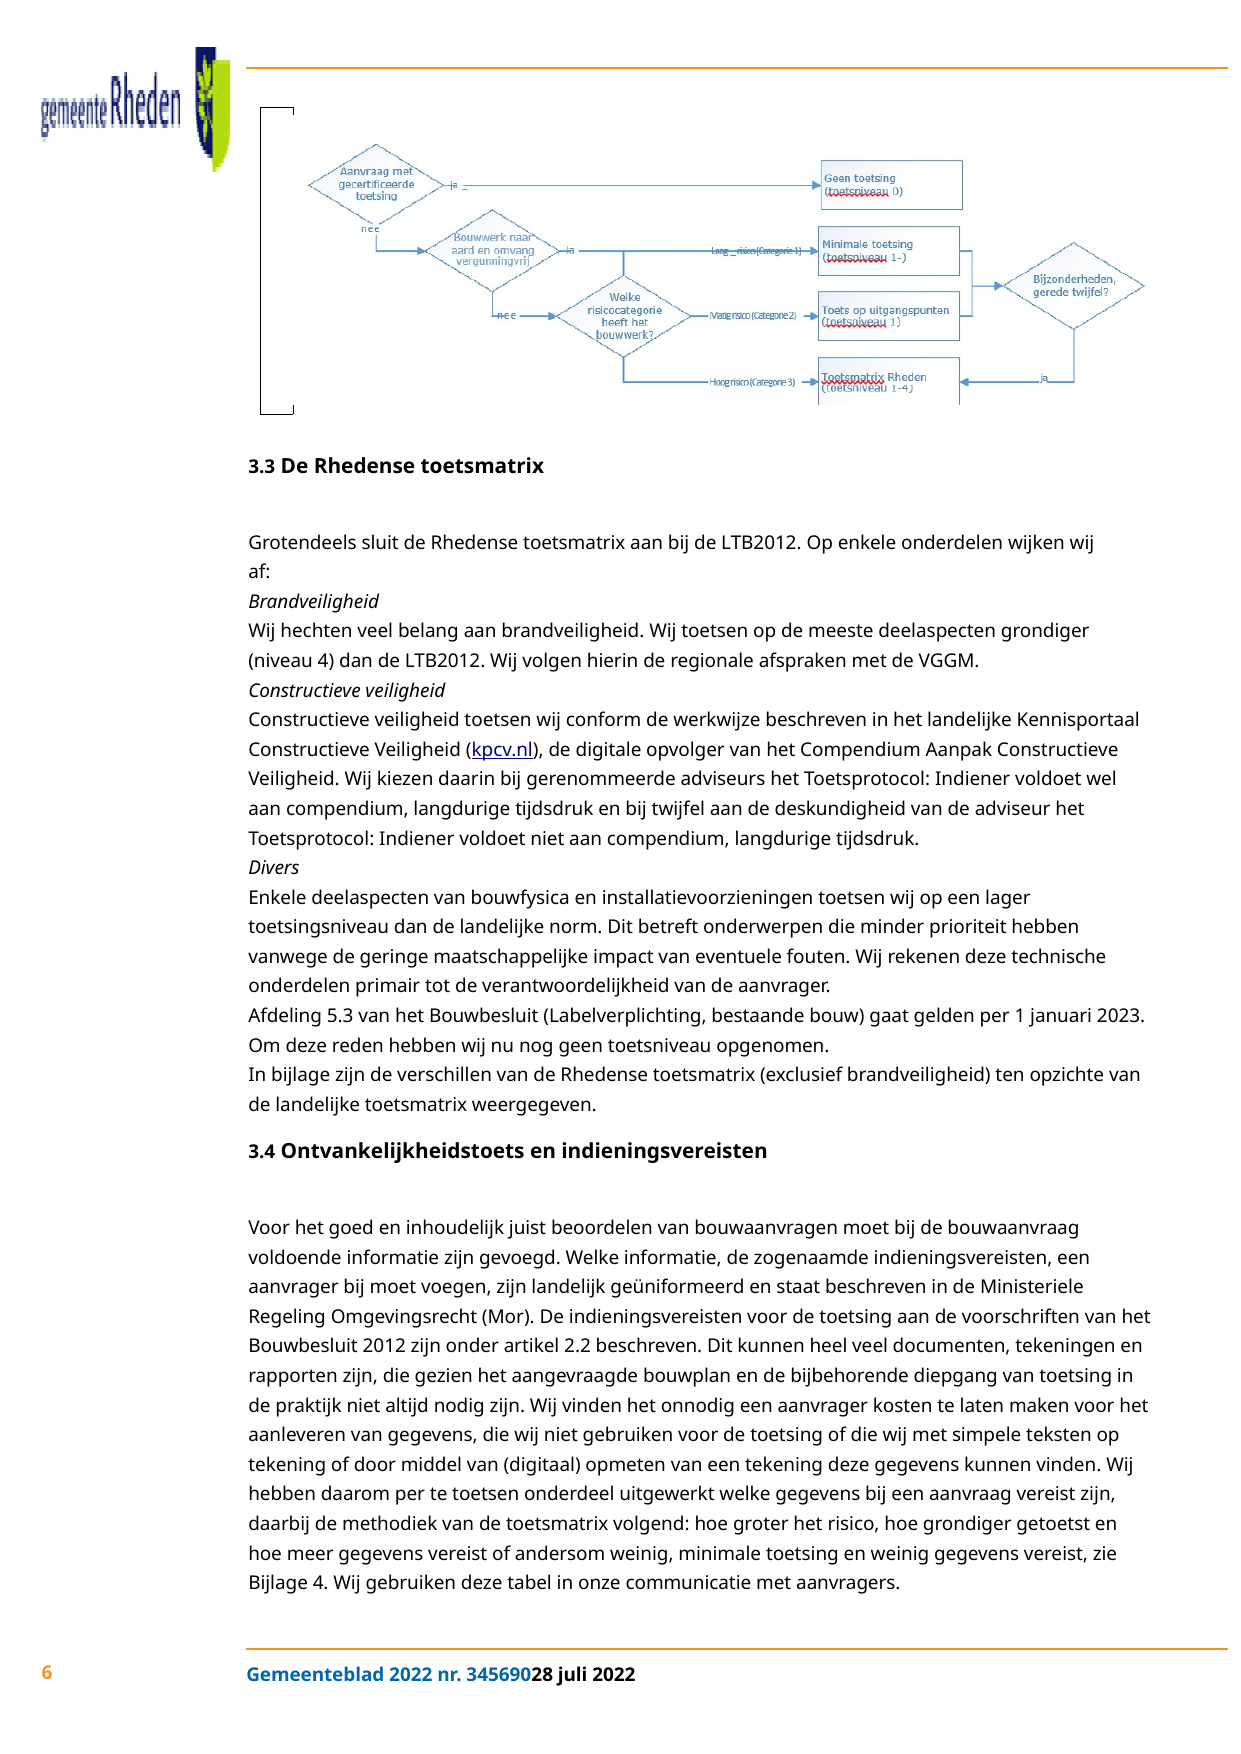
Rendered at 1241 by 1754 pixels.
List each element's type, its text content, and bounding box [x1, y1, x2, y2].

picture [41, 47, 231, 172]
text Constructieve veiligheid toetsen wij conform de werkwijze beschreven in het landelijke Kennisportaal Constructieve Veiligheid (kpcv.nl), de digitale opvolger van het Compendium Aanpak Constructieve Veiligheid. Wij kiezen daarin bij gerenommeerde adviseurs het Toetsprotocol: Indiener voldoet wel aan compendium, langdurige tijdsdruk en bij twijfel aan de deskundigheid van de adviseur het Toetsprotocol: Indiener voldoet niet aan compendium, langdurige tijdsdruk. [248, 706, 1152, 851]
text Wij hechten veel belang aan brandveiligheid. Wij toetsen op de meeste deelaspecten grondiger [248, 618, 1152, 643]
text Enkele deelaspecten van bouwfysica en installatievoorzieningen toetsen wij op een lager toetsingsniveau dan de landelijke norm. Dit betreft onderwerpen die minder prioriteit hebben vanwege de geringe maatschappelijke impact van eventuele fouten. Wij rekenen deze technische onderdelen primair tot de verantwoordelijkheid van de aanvrager. [248, 884, 1152, 998]
text Afdeling 5.3 van het Bouwbesluit (Labelverplichting, bestaande bouw) gaat gelden per 1 januari 2023. Om deze reden hebben wij nu nog geen toetsniveau opgenomen. [248, 1002, 1152, 1058]
text (niveau 4) dan de LTB2012. Wij volgen hierin de regionale afspraken met de VGGM. [248, 647, 1152, 673]
text Constructieve veiligheid [248, 677, 1152, 703]
text af: [248, 558, 1152, 584]
text Divers [248, 854, 1152, 880]
text Voor het goed en inhoudelijk juist beoordelen van bouwaanvragen moet bij de bouwaanvraag voldoende informatie zijn gevoegd. Welke informatie, de zogenaamde indieningsvereisten, een aanvrager bij moet voegen, zijn landelijk geüniformeerd en staat beschreven in de Ministeriele Regeling Omgevingsrecht (Mor). De indieningsvereisten voor de toetsing aan de voorschriften van het Bouwbesluit 2012 zijn onder artikel 2.2 beschreven. Dit kunnen heel veel documenten, tekeningen en rapporten zijn, die gezien het aangevraagde bouwplan en de bijbehorende diepgang van toetsing in de praktijk niet altijd nodig zijn. Wij vinden het onnodig een aanvrager kosten te laten maken voor het aanleveren van gegevens, die wij niet gebruiken voor de toetsing of die wij met simpele teksten op tekening of door middel van (digitaal) opmeten van een tekening deze gegevens kunnen vinden. Wij hebben daarom per te toetsen onderdeel uitgewerkt welke gegevens bij een aanvraag vereist zijn, daarbij de methodiek van de toetsmatrix volgend: hoe groter het risico, hoe grondiger getoetst en hoe meer gegevens vereist of andersom weinig, minimale toetsing en weinig gegevens vereist, zie Bijlage 4. Wij gebruiken deze tabel in onze communicatie met aanvragers. [248, 1214, 1152, 1595]
picture [268, 115, 1173, 405]
text 3.3 De Rhedense toetsmatrix [248, 451, 1152, 480]
text Grotendeels sluit de Rhedense toetsmatrix aan bij de LTB2012. Op enkele onderdelen wijken wij [248, 529, 1152, 555]
text 3.4 Ontvankelijkheidstoets en indieningsvereisten [248, 1137, 1152, 1165]
text In bijlage zijn de verschillen van de Rhedense toetsmatrix (exclusief brandveiligheid) ten opzichte van de landelijke toetsmatrix weergegeven. [248, 1061, 1152, 1117]
text Brandveiligheid [248, 588, 1152, 614]
